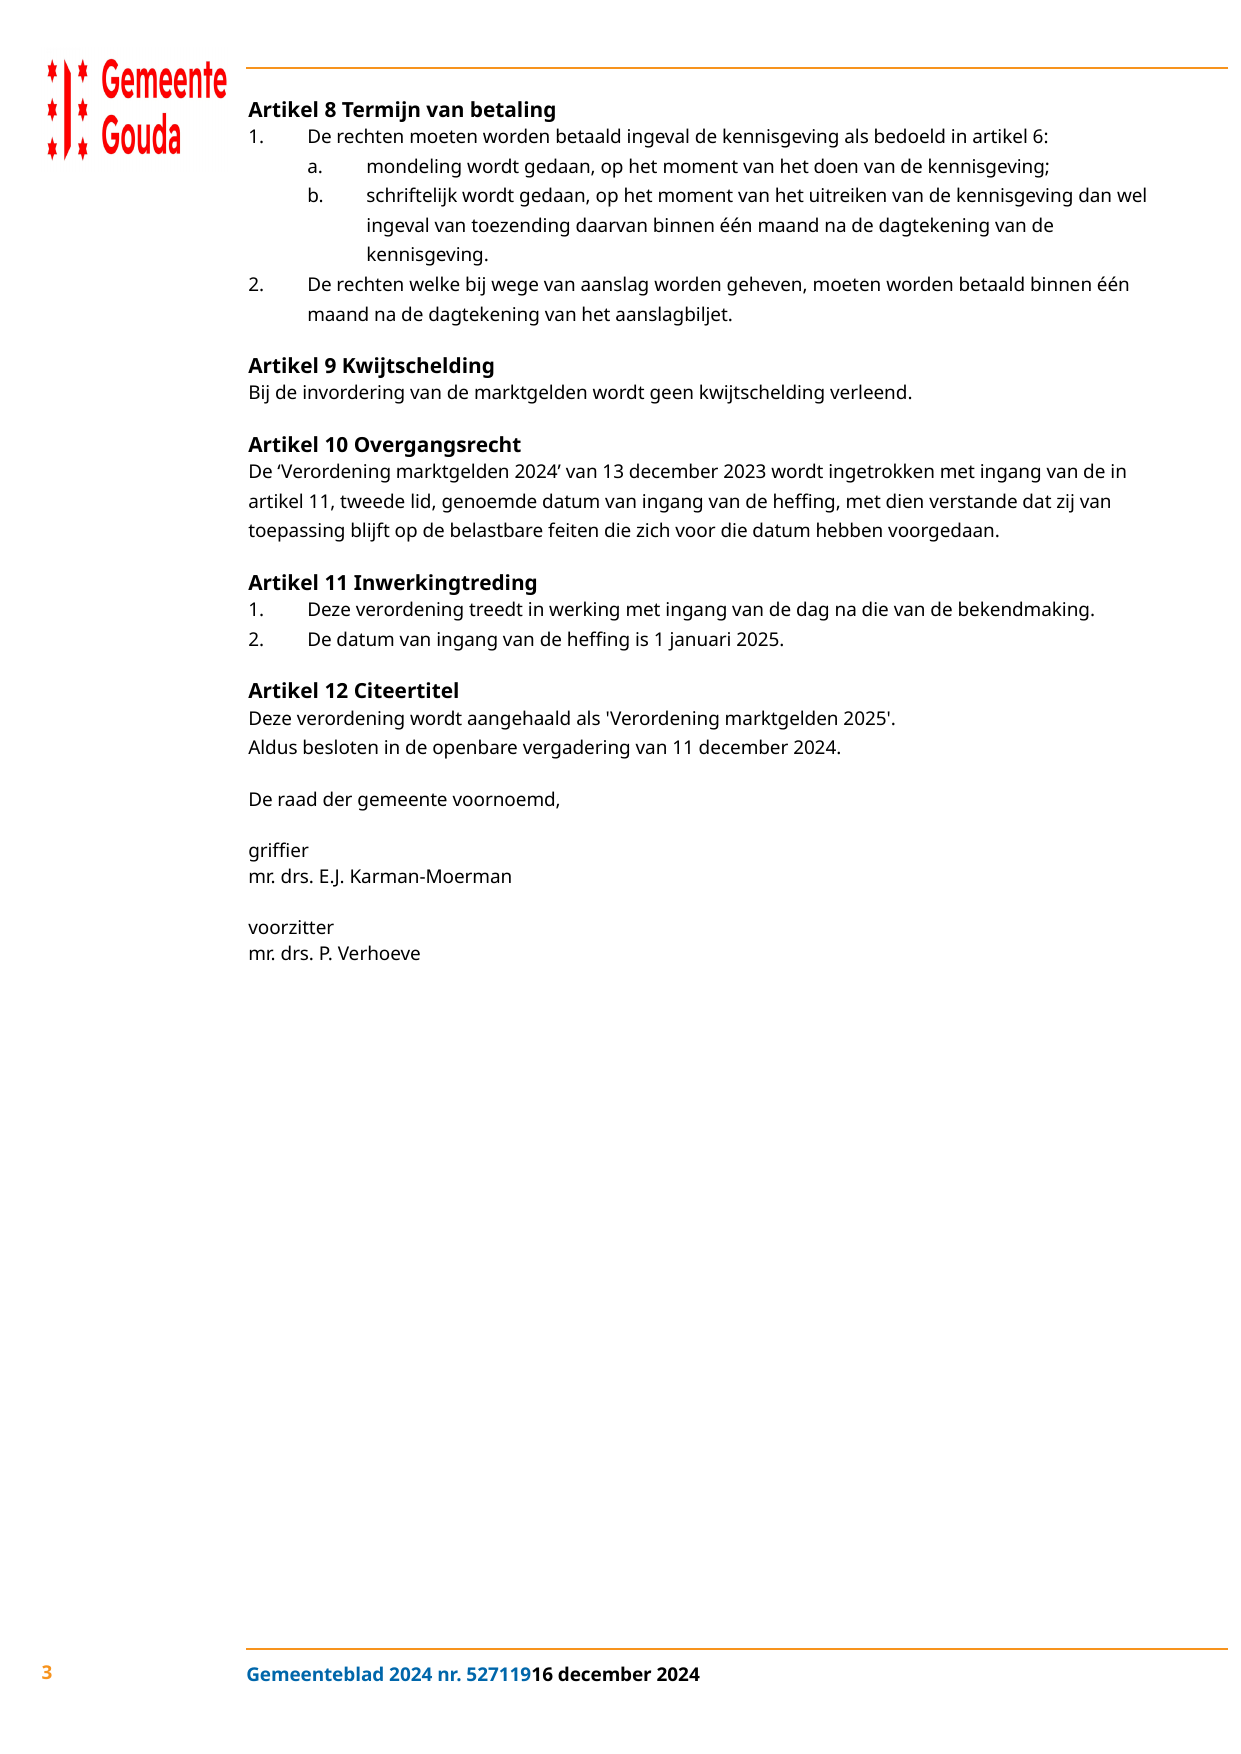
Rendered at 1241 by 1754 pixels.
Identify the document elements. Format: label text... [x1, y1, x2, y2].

text mr. drs. P. Verhoeve [248, 940, 1152, 966]
list mondeling wordt gedaan, op het moment van het doen van de kennisgeving; [307, 153, 1152, 178]
list De datum van ingang van de heffing is 1 januari 2025. [248, 626, 1152, 652]
text griffier [248, 837, 1152, 863]
text Artikel 10 Overgangsrecht [248, 430, 1152, 458]
text De raad der gemeente voornoemd, [248, 786, 1152, 812]
text Artikel 11 Inwerkingtreding [248, 568, 1152, 596]
text mr. drs. E.J. Karman-Moerman [248, 863, 1152, 889]
text Artikel 9 Kwijtschelding [248, 351, 1152, 379]
list De rechten moeten worden betaald ingeval de kennisgeving als bedoeld in artikel 6: [248, 123, 1152, 149]
text voorzitter [248, 914, 1152, 940]
text Artikel 8 Termijn van betaling [248, 95, 1152, 123]
text De ‘Verordening marktgelden 2024’ van 13 december 2023 wordt ingetrokken met ingang van de in artikel 11, tweede lid, genoemde datum van ingang van de heffing, met dien verstande dat zij van toepassing blijft op de belastbare feiten die zich voor die datum hebben voorgedaan. [248, 458, 1152, 543]
text Artikel 12 Citeertitel [248, 676, 1152, 705]
text Aldus besloten in de openbare vergadering van 11 december 2024. [248, 734, 1152, 760]
list Deze verordening treedt in werking met ingang van de dag na die van de bekendmaking. [248, 596, 1152, 622]
list schriftelijk wordt gedaan, op het moment van het uitreiken van de kennisgeving dan wel ingeval van toezending daarvan binnen één maand na de dagtekening van de kennisgeving. [307, 182, 1152, 267]
text Bij de invordering van de marktgelden wordt geen kwijtschelding verleend. [248, 379, 1152, 405]
list De rechten welke bij wege van aanslag worden geheven, moeten worden betaald binnen één maand na de dagtekening van het aanslagbiljet. [248, 271, 1152, 326]
text Deze verordening wordt aangehaald als 'Verordening marktgelden 2025'. [248, 705, 1152, 731]
picture [41, 47, 231, 172]
